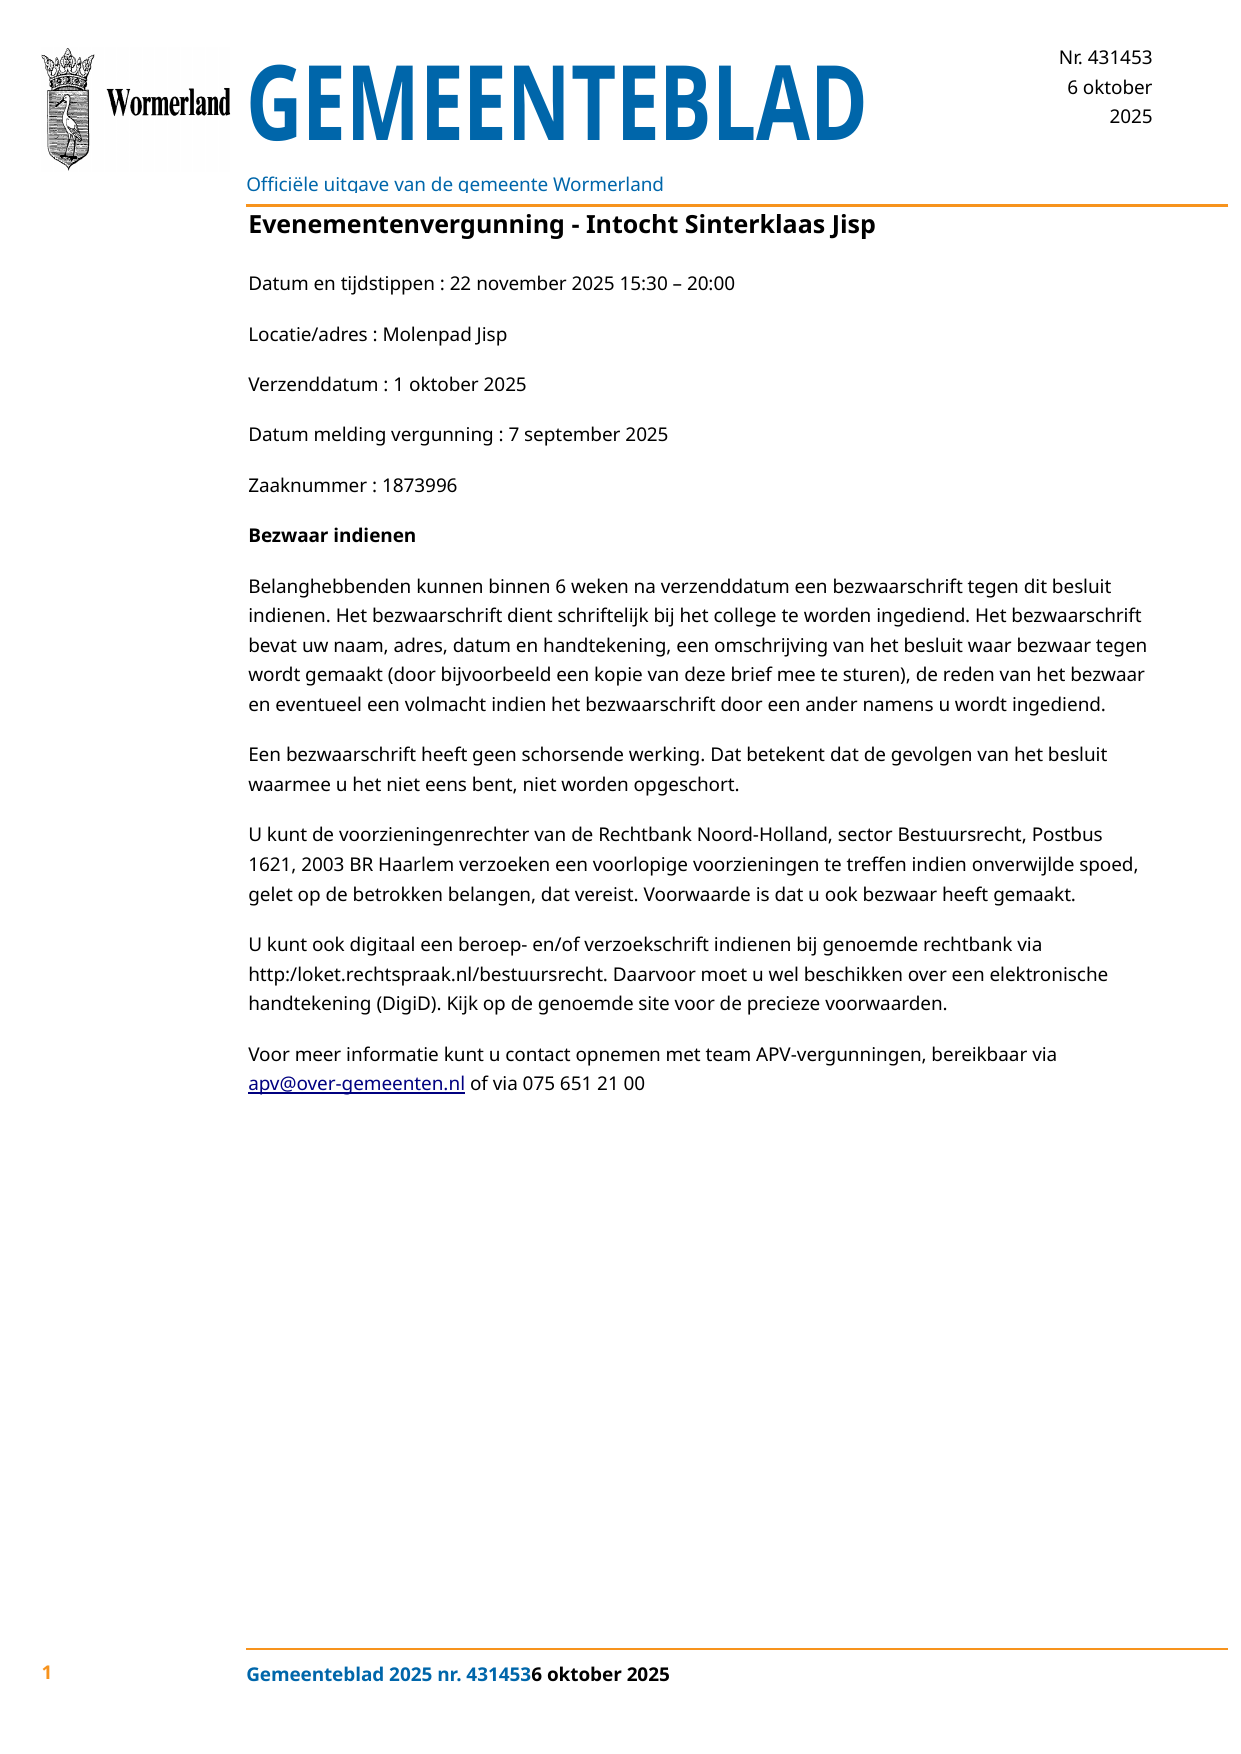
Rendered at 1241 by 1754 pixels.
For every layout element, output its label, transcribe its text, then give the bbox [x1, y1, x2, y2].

text Datum en tijdstippen : 22 november 2025 15:30 – 20:00 [248, 270, 1152, 296]
text Een bezwaarschrift heeft geen schorsende werking. Dat betekent dat de gevolgen van het besluit waarmee u het niet eens bent, niet worden opgeschort. [248, 742, 1152, 797]
text U kunt de voorzieningenrechter van de Rechtbank Noord-Holland, sector Bestuursrecht, Postbus 1621, 2003 BR Haarlem verzoeken een voorlopige voorzieningen te treffen indien onverwijlde spoed, gelet op de betrokken belangen, dat vereist. Voorwaarde is dat u ook bezwaar heeft gemaakt. [248, 822, 1152, 906]
text U kunt ook digitaal een beroep- en/of verzoekschrift indienen bij genoemde rechtbank via http:/loket.rechtspraak.nl/bestuursrecht. Daarvoor moet u wel beschikken over een elektronische handtekening (DigiD). Kijk op de genoemde site voor de precieze voorwaarden. [248, 931, 1152, 1016]
text Belanghebbenden kunnen binnen 6 weken na verzenddatum een bezwaarschrift tegen dit besluit indienen. Het bezwaarschrift dient schriftelijk bij het college te worden ingediend. Het bezwaarschrift bevat uw naam, adres, datum en handtekening, een omschrijving van het besluit waar bezwaar tegen wordt gemaakt (door bijvoorbeeld een kopie van deze brief mee te sturen), de reden van het bezwaar en eventueel een volmacht indien het bezwaarschrift door een ander namens u wordt ingediend. [248, 573, 1152, 717]
text Voor meer informatie kunt u contact opnemen met team APV-vergunningen, bereikbaar via apv@over-gemeenten.nl of via 075 651 21 00 [248, 1041, 1152, 1096]
text Evenementenvergunning - Intocht Sinterklaas Jisp [248, 207, 1152, 241]
text Zaaknummer : 1873996 [248, 472, 1152, 498]
text Verzenddatum : 1 oktober 2025 [248, 371, 1152, 397]
text Bezwaar indienen [248, 522, 1152, 548]
text Datum melding vergunning : 7 september 2025 [248, 422, 1152, 447]
text Locatie/adres : Molenpad Jisp [248, 321, 1152, 346]
picture [41, 47, 231, 172]
